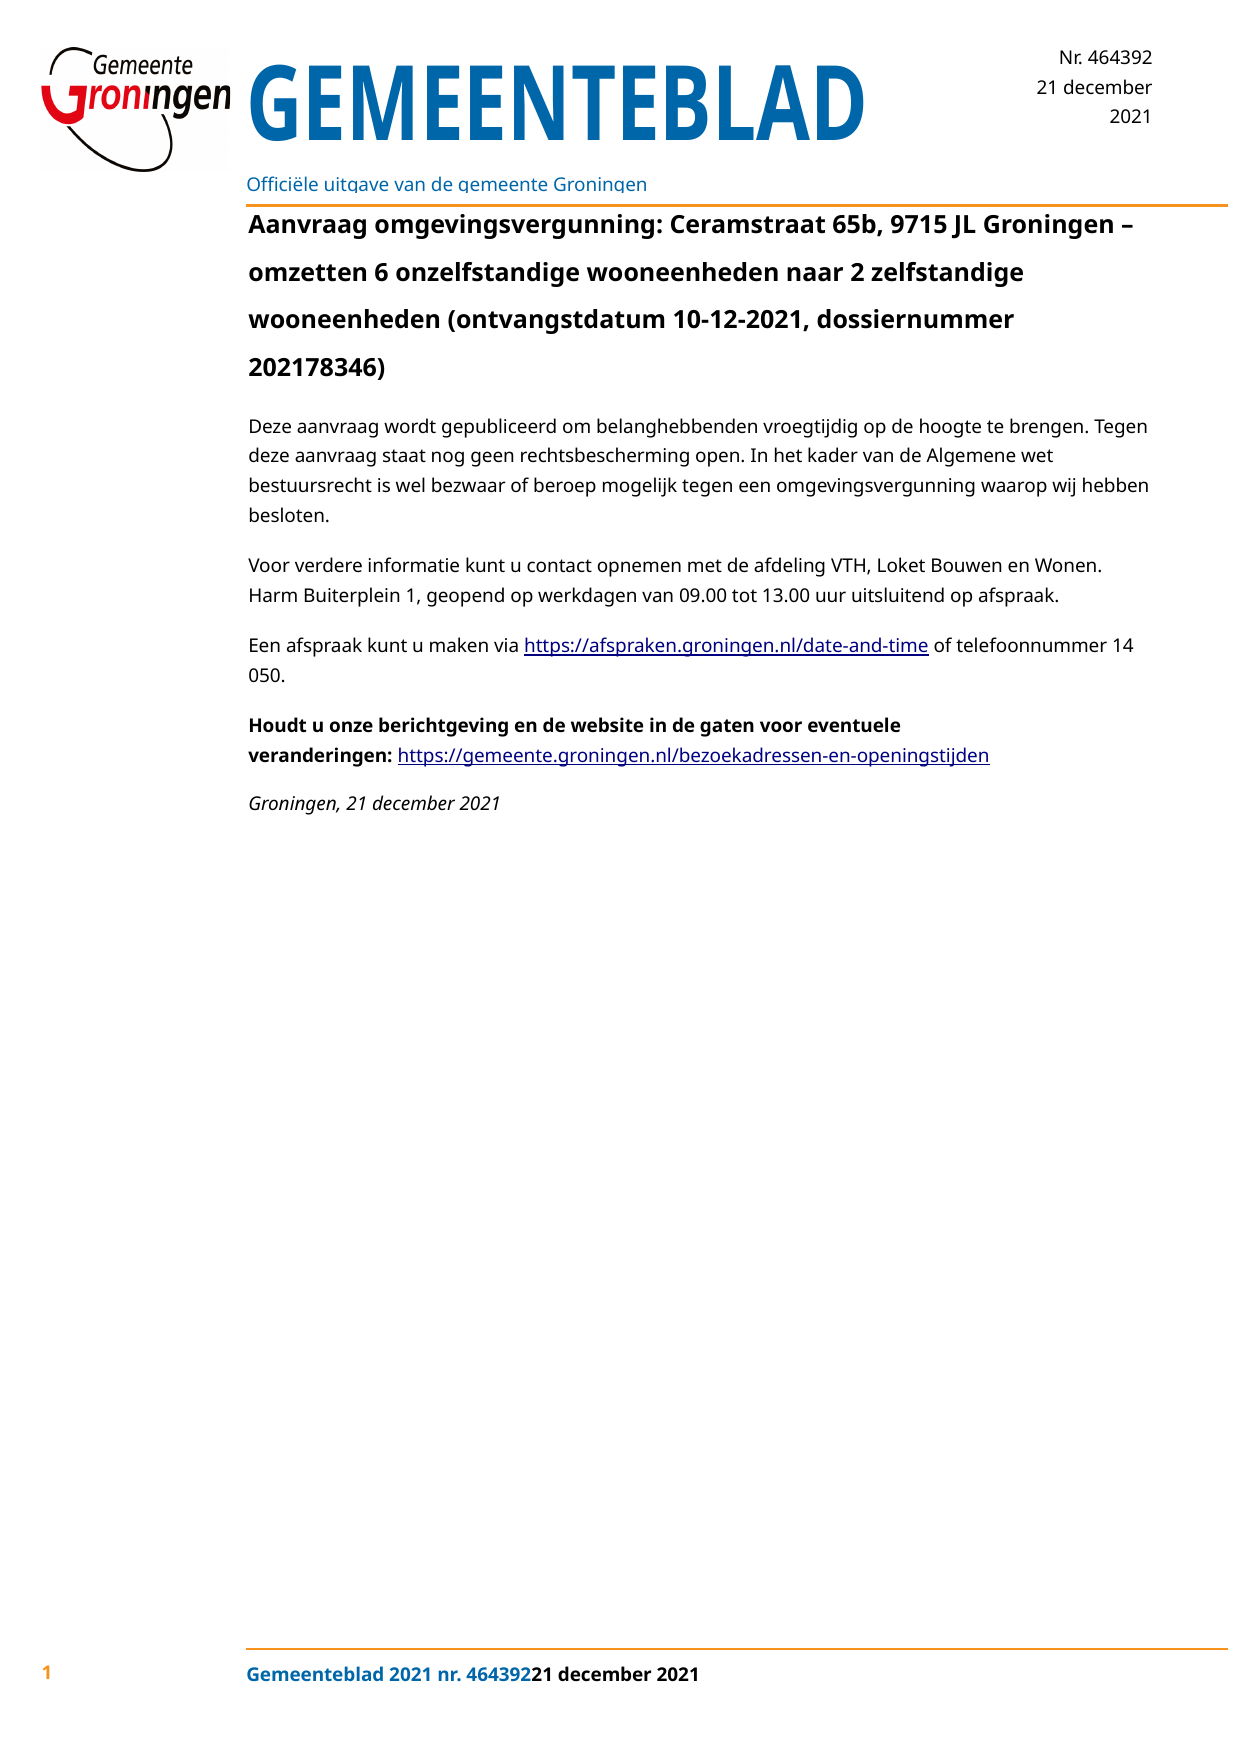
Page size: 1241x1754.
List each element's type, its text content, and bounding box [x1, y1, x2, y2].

text Houdt u onze berichtgeving en de website in de gaten voor eventuele veranderingen: https://gemeente.groningen.nl/bezoekadressen-en-openingstijden [248, 712, 1152, 768]
text Aanvraag omgevingsvergunning: Ceramstraat 65b, 9715 JL Groningen – omzetten 6 onzelfstandige wooneenheden naar 2 zelfstandige wooneenheden (ontvangstdatum 10-12-2021, dossiernummer 202178346) [248, 207, 1152, 384]
text Voor verdere informatie kunt u contact opnemen met de afdeling VTH, Loket Bouwen en Wonen. Harm Buiterplein 1, geopend op werkdagen van 09.00 tot 13.00 uur uitsluitend op afspraak. [248, 552, 1152, 608]
text Groningen, 21 december 2021 [248, 790, 1152, 815]
text Deze aanvraag wordt gepubliceerd om belanghebbenden vroegtijdig op de hoogte te brengen. Tegen deze aanvraag staat nog geen rechtsbescherming open. In het kader van de Algemene wet bestuursrecht is wel bezwaar of beroep mogelijk tegen een omgevingsvergunning waarop wij hebben besloten. [248, 413, 1152, 528]
picture [41, 47, 231, 172]
text Een afspraak kunt u maken via https://afspraken.groningen.nl/date-and-time of telefoonnummer 14 050. [248, 632, 1152, 688]
